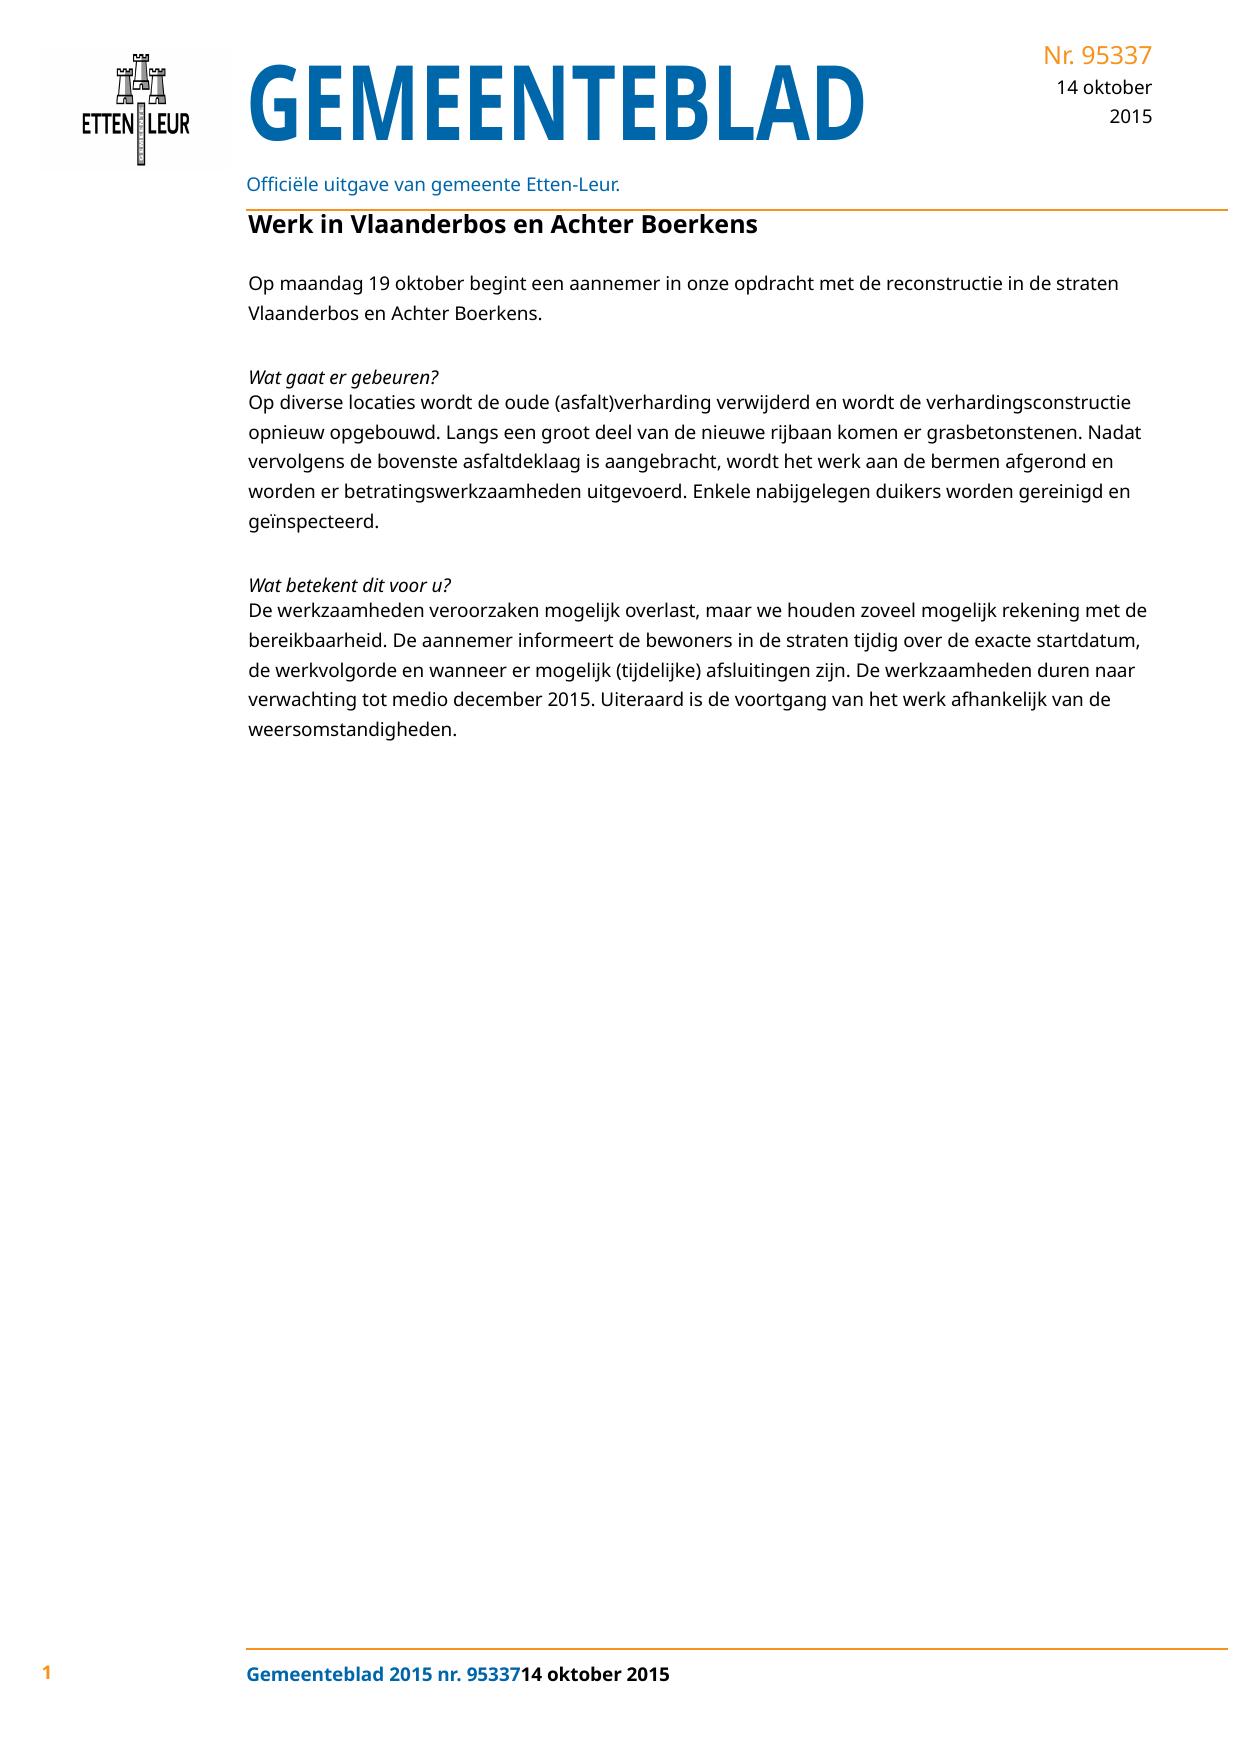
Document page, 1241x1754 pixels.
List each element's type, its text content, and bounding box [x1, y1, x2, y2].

text Wat gaat er gebeuren? [248, 364, 1152, 389]
text De werkzaamheden veroorzaken mogelijk overlast, maar we houden zoveel mogelijk rekening met de bereikbaarheid. De aannemer informeert de bewoners in de straten tijdig over de exacte startdatum, de werkvolgorde en wanneer er mogelijk (tijdelijke) afsluitingen zijn. De werkzaamheden duren naar verwachting tot medio december 2015. Uiteraard is de voortgang van het werk afhankelijk van de weersomstandigheden. [248, 598, 1152, 742]
text Op diverse locaties wordt de oude (asfalt)verharding verwijderd en wordt de verhardingsconstructie opnieuw opgebouwd. Langs een groot deel van de nieuwe rijbaan komen er grasbetonstenen. Nadat vervolgens de bovenste asfaltdeklaag is aangebracht, wordt het werk aan de bermen afgerond en worden er betratingswerkzaamheden uitgevoerd. Enkele nabijgelegen duikers worden gereinigd en geïnspecteerd. [248, 389, 1152, 534]
text Wat betekent dit voor u? [248, 572, 1152, 598]
picture [41, 47, 231, 172]
text Op maandag 19 oktober begint een aannemer in onze opdracht met de reconstructie in de straten Vlaanderbos en Achter Boerkens. [248, 270, 1152, 326]
text Werk in Vlaanderbos en Achter Boerkens [248, 211, 1152, 241]
